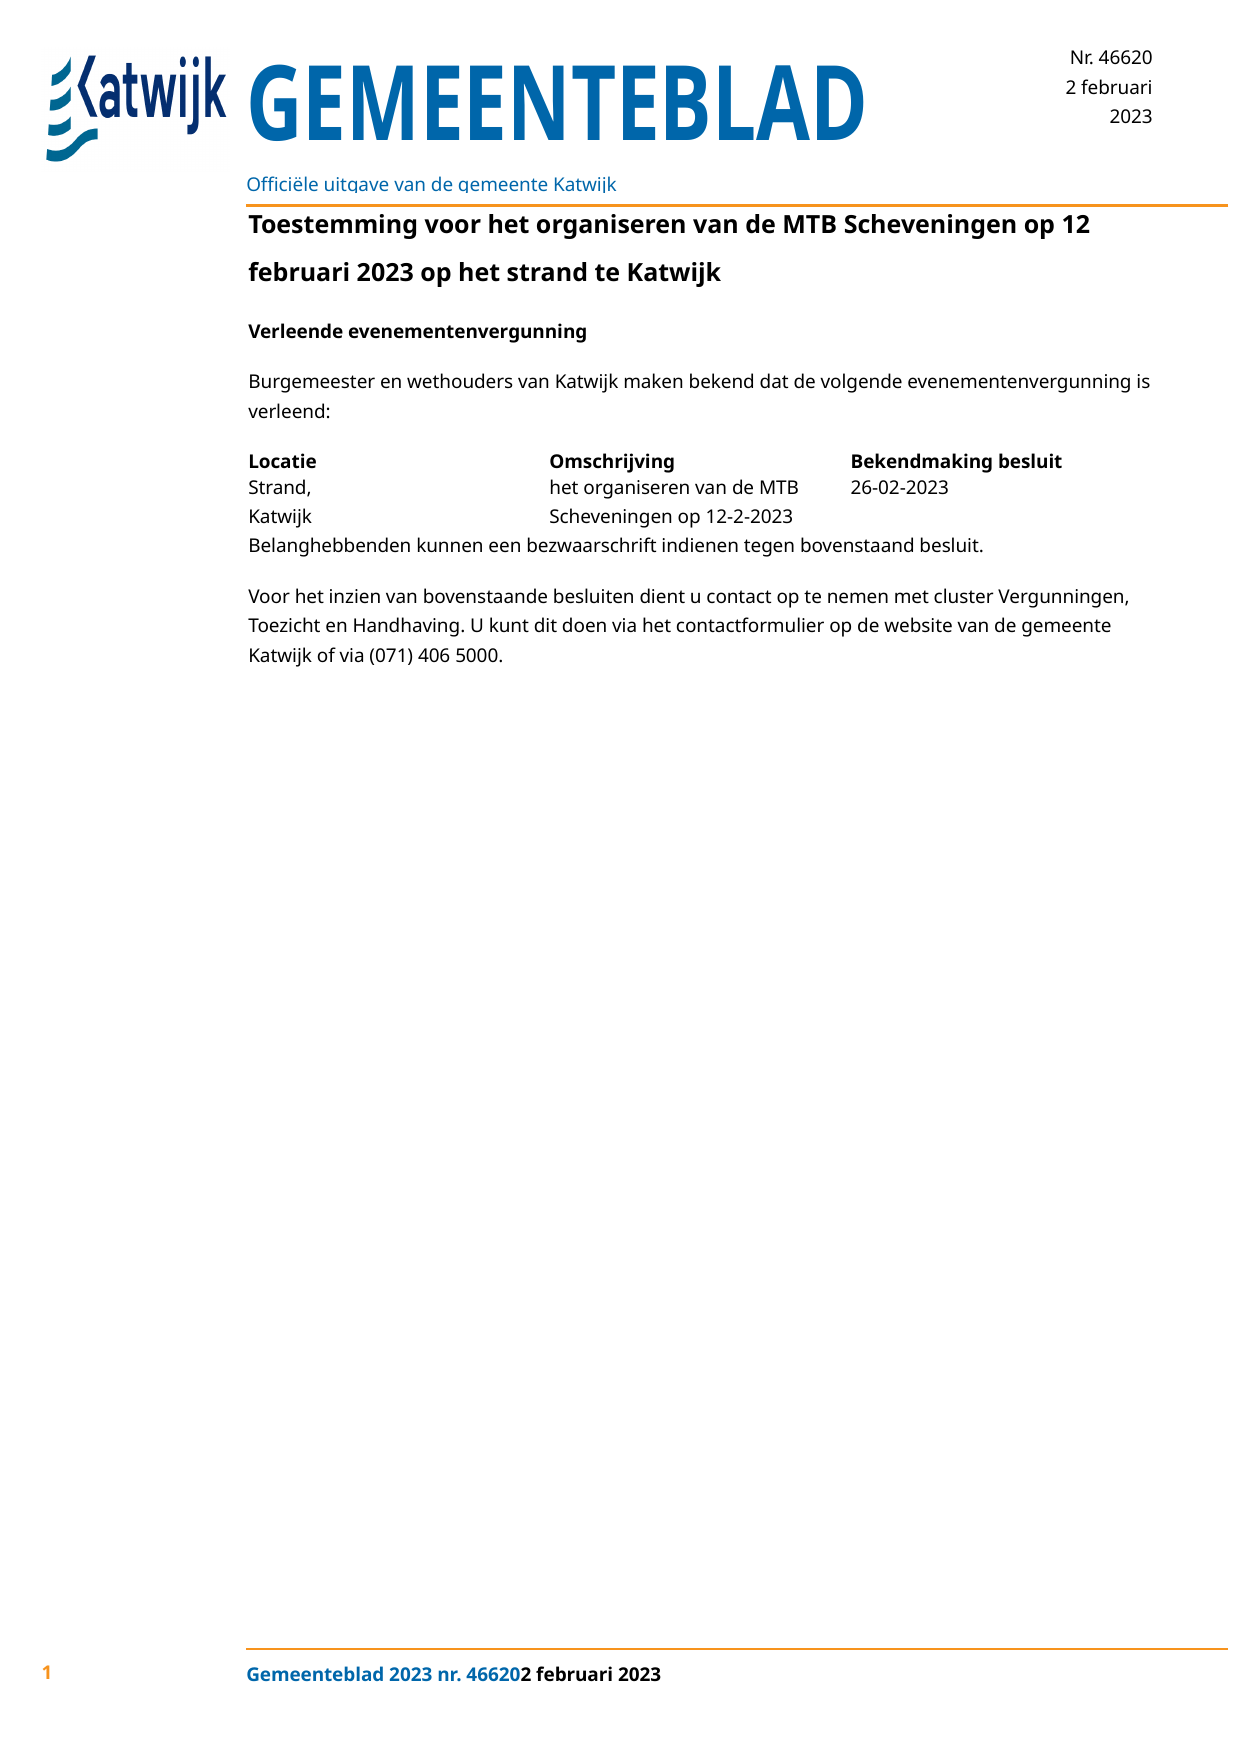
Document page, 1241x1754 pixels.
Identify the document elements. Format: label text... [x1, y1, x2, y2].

text Burgemeester en wethouders van Katwijk maken bekend dat de volgende evenementenvergunning is verleend: [248, 368, 1152, 424]
table_cell het organiseren van de MTB Scheveningen op 12-2-2023 [549, 474, 850, 529]
table_header Locatie [248, 449, 549, 474]
picture [41, 47, 231, 172]
text Belanghebbenden kunnen een bezwaarschrift indienen tegen bovenstaand besluit. [248, 533, 1152, 558]
text Verleende evenementenvergunning [248, 318, 1152, 344]
text Voor het inzien van bovenstaande besluiten dient u contact op te nemen met cluster Vergunningen, Toezicht en Handhaving. U kunt dit doen via het contactformulier op de website van de gemeente Katwijk of via (071) 406 5000. [248, 583, 1152, 668]
table_cell Strand, Katwijk [248, 474, 549, 529]
text Toestemming voor het organiseren van de MTB Scheveningen op 12 februari 2023 op het strand te Katwijk [248, 207, 1152, 288]
table_cell 26-02-2023 [850, 474, 1152, 529]
table_header Bekendmaking besluit [850, 449, 1152, 474]
table_header Omschrijving [549, 449, 850, 474]
